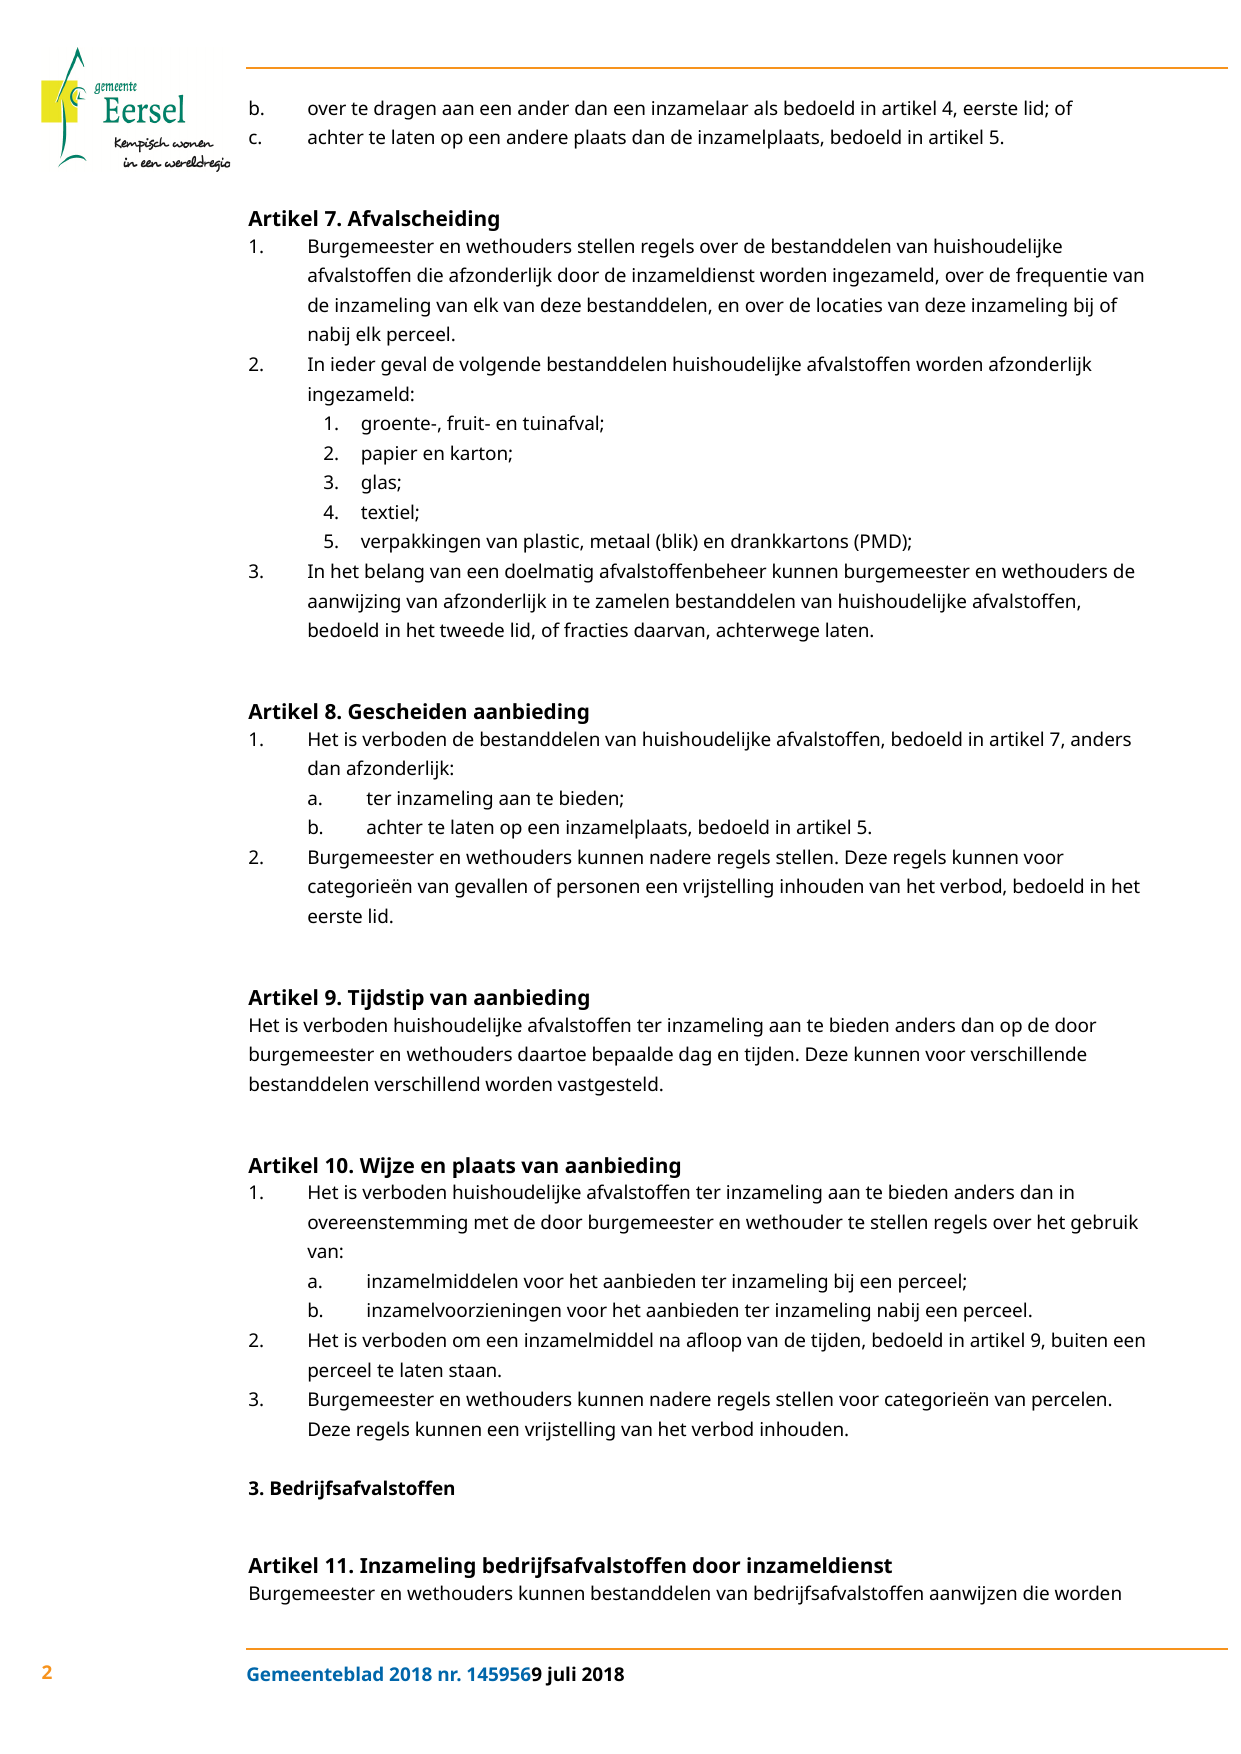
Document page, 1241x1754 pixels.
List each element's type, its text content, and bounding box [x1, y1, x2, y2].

list inzamelvoorzieningen voor het aanbieden ter inzameling nabij een perceel. [307, 1298, 1152, 1323]
list inzamelmiddelen voor het aanbieden ter inzameling bij een perceel; [307, 1268, 1152, 1294]
text 3. Bedrijfsafvalstoffen [248, 1475, 1152, 1501]
text Artikel 8. Gescheiden aanbieding [248, 697, 1152, 726]
list Burgemeester en wethouders kunnen nadere regels stellen voor categorieën van percelen. Deze regels kunnen een vrijstelling van het verbod inhouden. [248, 1386, 1152, 1442]
list In het belang van een doelmatig afvalstoffenbeheer kunnen burgemeester en wethouders de aanwijzing van afzonderlijk in te zamelen bestanddelen van huishoudelijke afvalstoffen, bedoeld in het tweede lid, of fracties daarvan, achterwege laten. [248, 558, 1152, 643]
list ter inzameling aan te bieden; [307, 785, 1152, 811]
list papier en karton; [323, 440, 1152, 466]
list achter te laten op een inzamelplaats, bedoeld in artikel 5. [307, 814, 1152, 840]
text Artikel 7. Afvalscheiding [248, 204, 1152, 233]
list over te dragen aan een ander dan een inzamelaar als bedoeld in artikel 4, eerste lid; of [248, 95, 1152, 121]
list Het is verboden om een inzamelmiddel na afloop van de tijden, bedoeld in artikel 9, buiten een perceel te laten staan. [248, 1327, 1152, 1383]
list Het is verboden huishoudelijke afvalstoffen ter inzameling aan te bieden anders dan in overeenstemming met de door burgemeester en wethouder te stellen regels over het gebruik van: [248, 1179, 1152, 1264]
list glas; [323, 469, 1152, 495]
text Artikel 10. Wijze en plaats van aanbieding [248, 1151, 1152, 1179]
list textiel; [323, 499, 1152, 525]
list groente-, fruit- en tuinafval; [323, 410, 1152, 436]
list Burgemeester en wethouders kunnen nadere regels stellen. Deze regels kunnen voor categorieën van gevallen of personen een vrijstelling inhouden van het verbod, bedoeld in het eerste lid. [248, 844, 1152, 929]
picture [41, 47, 231, 172]
text Artikel 9. Tijdstip van aanbieding [248, 983, 1152, 1012]
list verpakkingen van plastic, metaal (blik) en drankkartons (PMD); [323, 529, 1152, 554]
text Artikel 11. Inzameling bedrijfsafvalstoffen door inzameldienst [248, 1551, 1152, 1580]
list Het is verboden de bestanddelen van huishoudelijke afvalstoffen, bedoeld in artikel 7, anders dan afzonderlijk: [248, 726, 1152, 781]
list achter te laten op een andere plaats dan de inzamelplaats, bedoeld in artikel 5. [248, 124, 1152, 150]
list Burgemeester en wethouders stellen regels over de bestanddelen van huishoudelijke afvalstoffen die afzonderlijk door de inzameldienst worden ingezameld, over de frequentie van de inzameling van elk van deze bestanddelen, en over de locaties van deze inzameling bij of nabij elk perceel. [248, 233, 1152, 347]
text Het is verboden huishoudelijke afvalstoffen ter inzameling aan te bieden anders dan op de door burgemeester en wethouders daartoe bepaalde dag en tijden. Deze kunnen voor verschillende bestanddelen verschillend worden vastgesteld. [248, 1012, 1152, 1097]
list In ieder geval de volgende bestanddelen huishoudelijke afvalstoffen worden afzonderlijk ingezameld: [248, 351, 1152, 406]
text Burgemeester en wethouders kunnen bestanddelen van bedrijfsafvalstoffen aanwijzen die worden [248, 1580, 1152, 1606]
